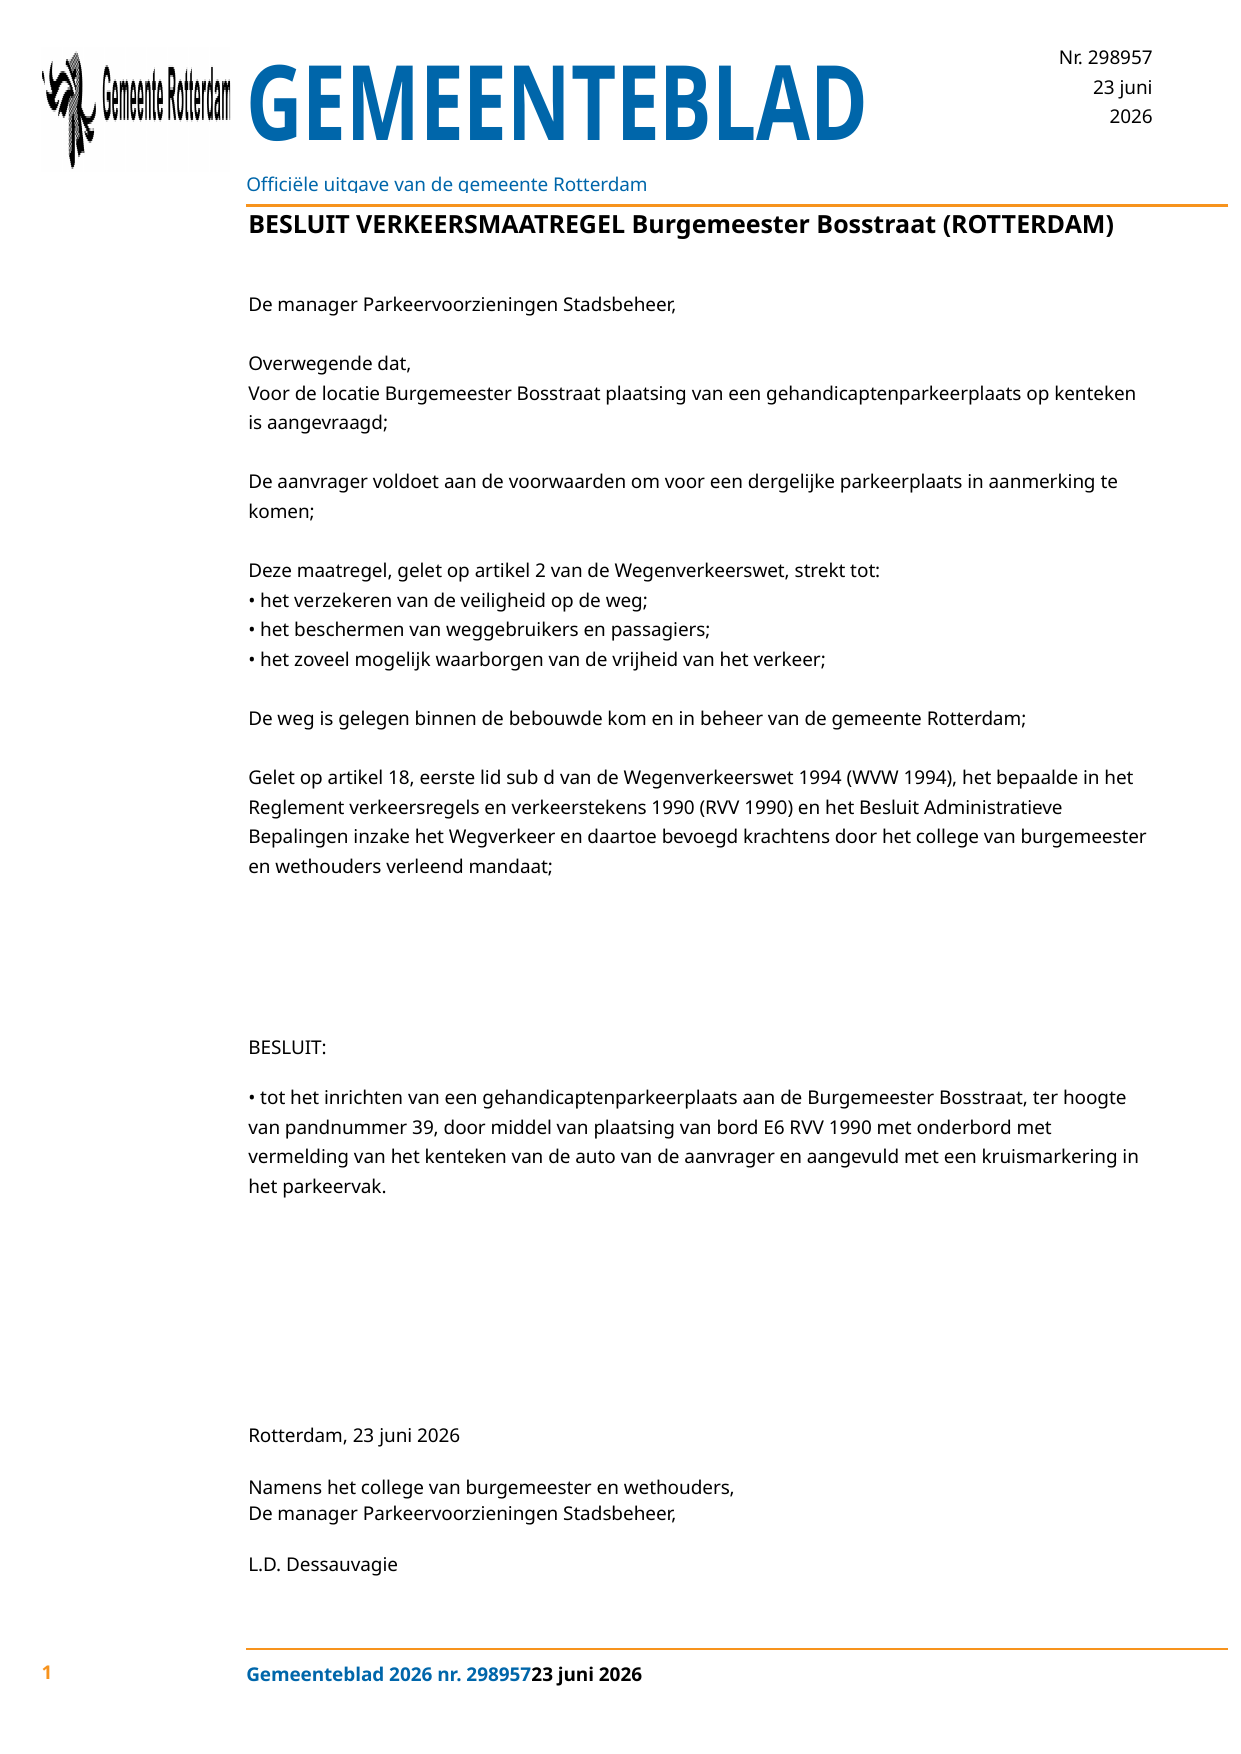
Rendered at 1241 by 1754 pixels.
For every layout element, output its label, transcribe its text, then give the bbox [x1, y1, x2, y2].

text De manager Parkeervoorzieningen Stadsbeheer, [248, 291, 1152, 317]
text Overwegende dat, [248, 350, 1152, 376]
picture [41, 47, 231, 172]
text BESLUIT VERKEERSMAATREGEL Burgemeester Bosstraat (ROTTERDAM) [248, 207, 1152, 241]
text Rotterdam, 23 juni 2026 [248, 1423, 1152, 1448]
text De manager Parkeervoorzieningen Stadsbeheer, [248, 1500, 1152, 1526]
text • het verzekeren van de veiligheid op de weg; [248, 587, 1152, 613]
text Gelet op artikel 18, eerste lid sub d van de Wegenverkeerswet 1994 (WVW 1994), het bepaalde in het Reglement verkeersregels en verkeerstekens 1990 (RVV 1990) en het Besluit Administratieve Bepalingen inzake het Wegverkeer en daartoe bevoegd krachtens door het college van burgemeester en wethouders verleend mandaat; [248, 764, 1152, 879]
text • het beschermen van weggebruikers en passagiers; [248, 616, 1152, 642]
text De weg is gelegen binnen de bebouwde kom en in beheer van de gemeente Rotterdam; [248, 705, 1152, 731]
text Voor de locatie Burgemeester Bosstraat plaatsing van een gehandicaptenparkeerplaats op kenteken is aangevraagd; [248, 380, 1152, 435]
text • tot het inrichten van een gehandicaptenparkeerplaats aan de Burgemeester Bosstraat, ter hoogte van pandnummer 39, door middel van plaatsing van bord E6 RVV 1990 met onderbord met vermelding van het kenteken van de auto van de aanvrager en aangevuld met een kruismarkering in het parkeervak. [248, 1084, 1152, 1199]
text • het zoveel mogelijk waarborgen van de vrijheid van het verkeer; [248, 646, 1152, 672]
text Namens het college van burgemeester en wethouders, [248, 1474, 1152, 1500]
text BESLUIT: [248, 1034, 1152, 1060]
text De aanvrager voldoet aan de voorwaarden om voor een dergelijke parkeerplaats in aanmerking te komen; [248, 468, 1152, 524]
text L.D. Dessauvagie [248, 1551, 1152, 1577]
text Deze maatregel, gelet op artikel 2 van de Wegenverkeerswet, strekt tot: [248, 557, 1152, 583]
